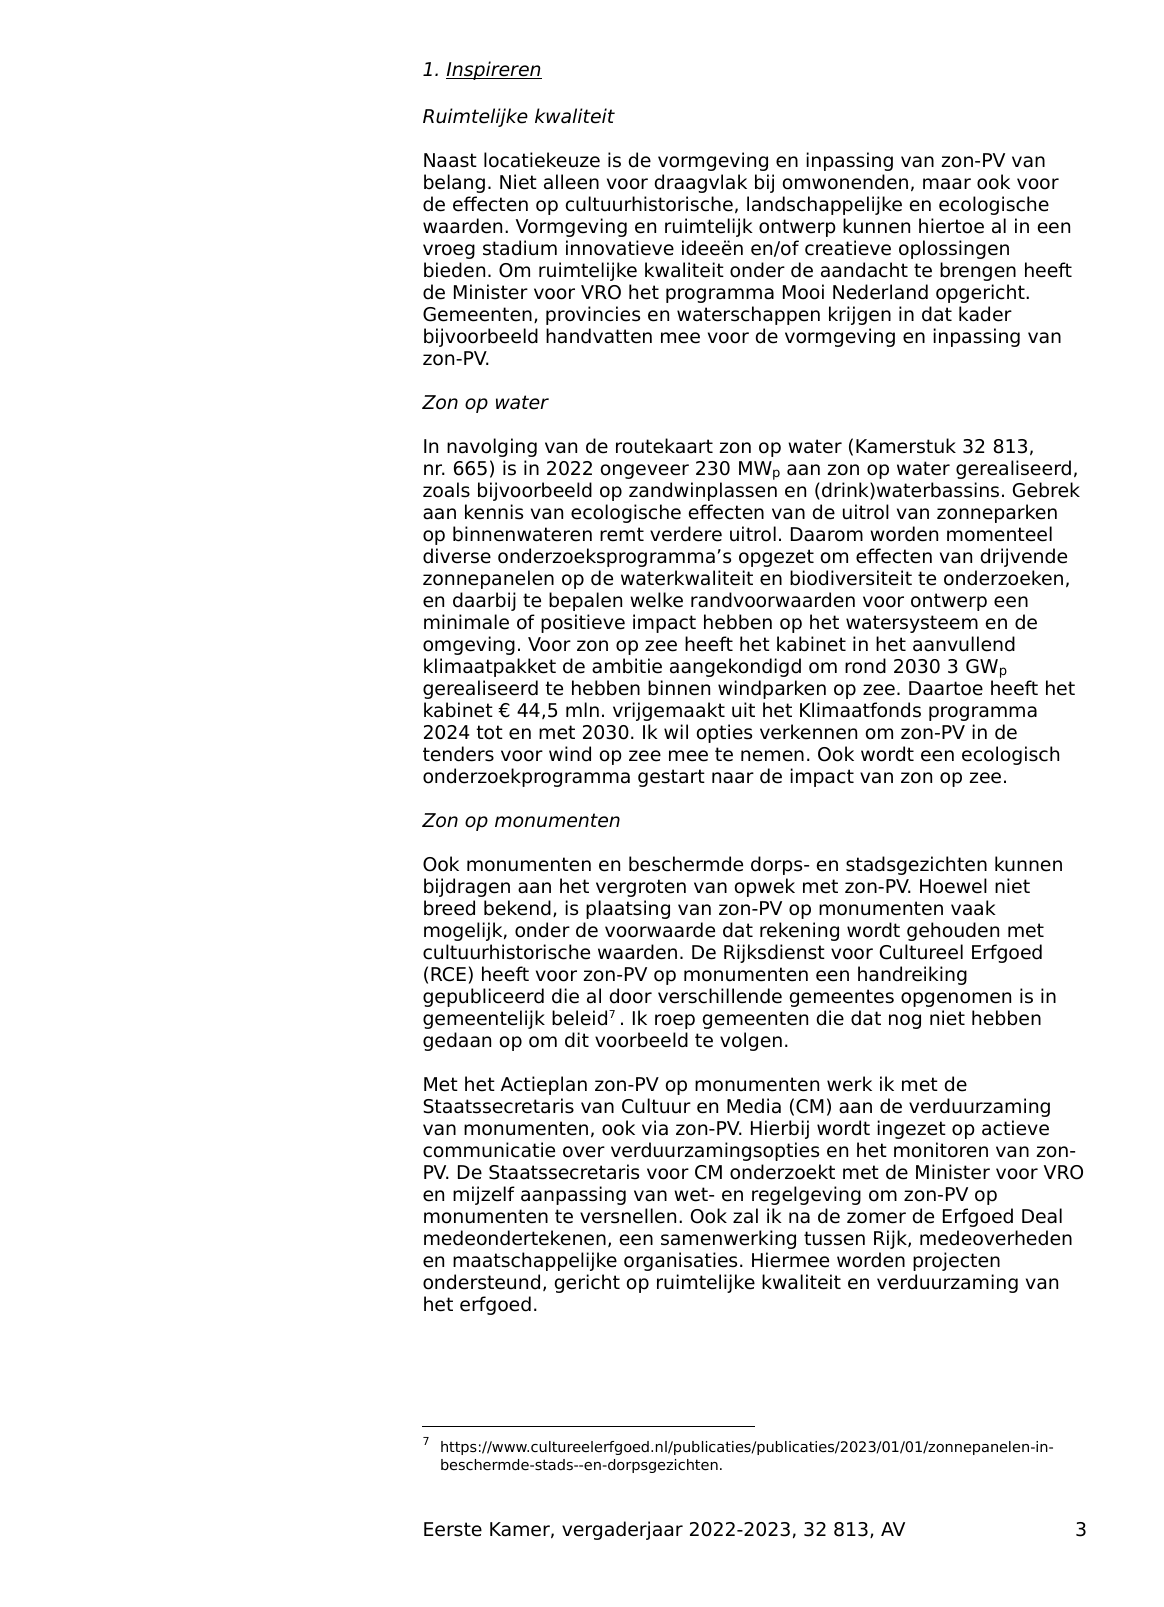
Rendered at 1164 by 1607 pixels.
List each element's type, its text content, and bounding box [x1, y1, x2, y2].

text In navolging van de routekaart zon op water (Kamerstuk 32 813, nr. 665) is in 2022 ongeveer 230 MWp aan zon op water gerealiseerd, zoals bijvoorbeeld op zandwinplassen en (drink)waterbassins. Gebrek aan kennis van ecologische effecten van de uitrol van zonneparken op binnenwateren remt verdere uitrol. Daarom worden momenteel diverse onderzoeksprogramma’s opgezet om effecten van drijvende zonnepanelen op de waterkwaliteit en biodiversiteit te onderzoeken, en daarbij te bepalen welke randvoorwaarden voor ontwerp een minimale of positieve impact hebben op het watersysteem en de omgeving. Voor zon op zee heeft het kabinet in het aanvullend klimaatpakket de ambitie aangekondigd om rond 2030 3 GWp gerealiseerd te hebben binnen windparken op zee. Daartoe heeft het kabinet € 44,5 mln. vrijgemaakt uit het Klimaatfonds programma 2024 tot en met 2030. Ik wil opties verkennen om zon-PV in de tenders voor wind op zee mee te nemen. Ook wordt een ecologisch onderzoekprogramma gestart naar de impact van zon op zee. [422, 436, 1087, 788]
subtitle Ruimtelijke kwaliteit [422, 106, 1087, 128]
subtitle Zon op water [422, 392, 1087, 414]
subtitle Zon op monumenten [422, 810, 1087, 832]
text Met het Actieplan zon-PV op monumenten werk ik met de Staatssecretaris van Cultuur en Media (CM) aan de verduurzaming van monumenten, ook via zon-PV. Hierbij wordt ingezet op actieve communicatie over verduurzamingsopties en het monitoren van zon-PV. De Staatssecretaris voor CM onderzoekt met de Minister voor VRO en mijzelf aanpassing van wet- en regelgeving om zon-PV op monumenten te versnellen. Ook zal ik na de zomer de Erfgoed Deal medeondertekenen, een samenwerking tussen Rijk, medeoverheden en maatschappelijke organisaties. Hiermee worden projecten ondersteund, gericht op ruimtelijke kwaliteit en verduurzaming van het erfgoed. [422, 1074, 1087, 1316]
text https://www.cultureelerfgoed.nl/publicaties/publicaties/2023/01/01/zonnepanelen-in-beschermde-stads--en-dorpsgezichten. [422, 1435, 1087, 1474]
text Ook monumenten en beschermde dorps- en stadsgezichten kunnen bijdragen aan het vergroten van opwek met zon-PV. Hoewel niet breed bekend, is plaatsing van zon-PV op monumenten vaak mogelijk, onder de voorwaarde dat rekening wordt gehouden met cultuurhistorische waarden. De Rijksdienst voor Cultureel Erfgoed (RCE) heeft voor zon-PV op monumenten een handreiking gepubliceerd die al door verschillende gemeentes opgenomen is in gemeentelijk beleid. Ik roep gemeenten die dat nog niet hebben gedaan op om dit voorbeeld te volgen. [422, 854, 1087, 1052]
text Naast locatiekeuze is de vormgeving en inpassing van zon-PV van belang. Niet alleen voor draagvlak bij omwonenden, maar ook voor de effecten op cultuurhistorische, landschappelijke en ecologische waarden. Vormgeving en ruimtelijk ontwerp kunnen hiertoe al in een vroeg stadium innovatieve ideeën en/of creatieve oplossingen bieden. Om ruimtelijke kwaliteit onder de aandacht te brengen heeft de Minister voor VRO het programma Mooi Nederland opgericht. Gemeenten, provincies en waterschappen krijgen in dat kader bijvoorbeeld handvatten mee voor de vormgeving en inpassing van zon-PV. [422, 150, 1087, 370]
subtitle 1. Inspireren [422, 59, 1087, 81]
